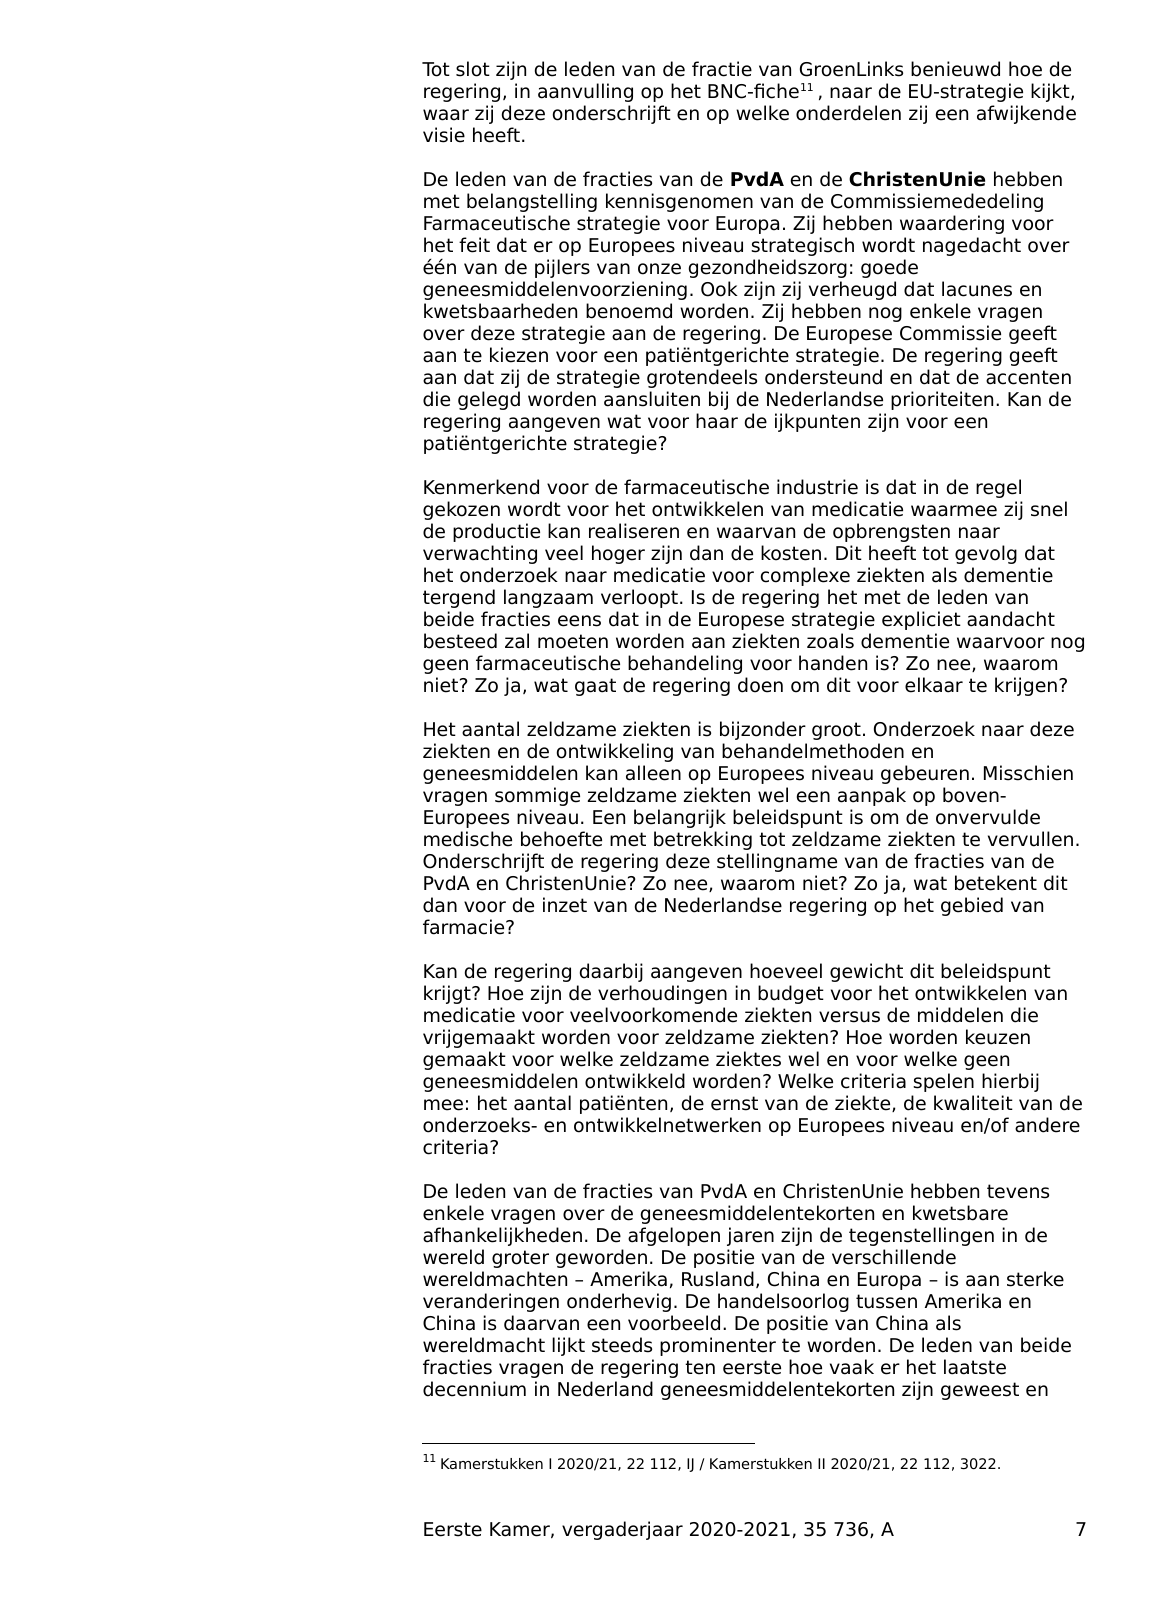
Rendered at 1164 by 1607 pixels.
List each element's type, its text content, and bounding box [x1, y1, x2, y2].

text Tot slot zijn de leden van de fractie van GroenLinks benieuwd hoe de regering, in aanvulling op het BNC-fiche, naar de EU-strategie kijkt, waar zij deze onderschrijft en op welke onderdelen zij een afwijkende visie heeft. [422, 59, 1087, 147]
text De leden van de fracties van PvdA en ChristenUnie hebben tevens enkele vragen over de geneesmiddelentekorten en kwetsbare afhankelijkheden. De afgelopen jaren zijn de tegenstellingen in de wereld groter geworden. De positie van de verschillende wereldmachten – Amerika, Rusland, China en Europa – is aan sterke veranderingen onderhevig. De handelsoorlog tussen Amerika en China is daarvan een voorbeeld. De positie van China als wereldmacht lijkt steeds prominenter te worden. De leden van beide fracties vragen de regering ten eerste hoe vaak er het laatste decennium in Nederland geneesmiddelentekorten zijn geweest en [422, 1181, 1087, 1401]
text Het aantal zeldzame ziekten is bijzonder groot. Onderzoek naar deze ziekten en de ontwikkeling van behandelmethoden en geneesmiddelen kan alleen op Europees niveau gebeuren. Misschien vragen sommige zeldzame ziekten wel een aanpak op boven-Europees niveau. Een belangrijk beleidspunt is om de onvervulde medische behoefte met betrekking tot zeldzame ziekten te vervullen. Onderschrijft de regering deze stellingname van de fracties van de PvdA en ChristenUnie? Zo nee, waarom niet? Zo ja, wat betekent dit dan voor de inzet van de Nederlandse regering op het gebied van farmacie? [422, 719, 1087, 939]
text Kamerstukken I 2020/21, 22 112, IJ / Kamerstukken II 2020/21, 22 112, 3022. [422, 1452, 1087, 1474]
text De leden van de fracties van de PvdA en de ChristenUnie hebben met belangstelling kennisgenomen van de Commissiemededeling Farmaceutische strategie voor Europa. Zij hebben waardering voor het feit dat er op Europees niveau strategisch wordt nagedacht over één van de pijlers van onze gezondheidszorg: goede geneesmiddelenvoorziening. Ook zijn zij verheugd dat lacunes en kwetsbaarheden benoemd worden. Zij hebben nog enkele vragen over deze strategie aan de regering. De Europese Commissie geeft aan te kiezen voor een patiëntgerichte strategie. De regering geeft aan dat zij de strategie grotendeels ondersteund en dat de accenten die gelegd worden aansluiten bij de Nederlandse prioriteiten. Kan de regering aangeven wat voor haar de ijkpunten zijn voor een patiëntgerichte strategie? [422, 169, 1087, 455]
text Kan de regering daarbij aangeven hoeveel gewicht dit beleidspunt krijgt? Hoe zijn de verhoudingen in budget voor het ontwikkelen van medicatie voor veelvoorkomende ziekten versus de middelen die vrijgemaakt worden voor zeldzame ziekten? Hoe worden keuzen gemaakt voor welke zeldzame ziektes wel en voor welke geen geneesmiddelen ontwikkeld worden? Welke criteria spelen hierbij mee: het aantal patiënten, de ernst van de ziekte, de kwaliteit van de onderzoeks- en ontwikkelnetwerken op Europees niveau en/of andere criteria? [422, 961, 1087, 1159]
text Kenmerkend voor de farmaceutische industrie is dat in de regel gekozen wordt voor het ontwikkelen van medicatie waarmee zij snel de productie kan realiseren en waarvan de opbrengsten naar verwachting veel hoger zijn dan de kosten. Dit heeft tot gevolg dat het onderzoek naar medicatie voor complexe ziekten als dementie tergend langzaam verloopt. Is de regering het met de leden van beide fracties eens dat in de Europese strategie expliciet aandacht besteed zal moeten worden aan ziekten zoals dementie waarvoor nog geen farmaceutische behandeling voor handen is? Zo nee, waarom niet? Zo ja, wat gaat de regering doen om dit voor elkaar te krijgen? [422, 477, 1087, 697]
